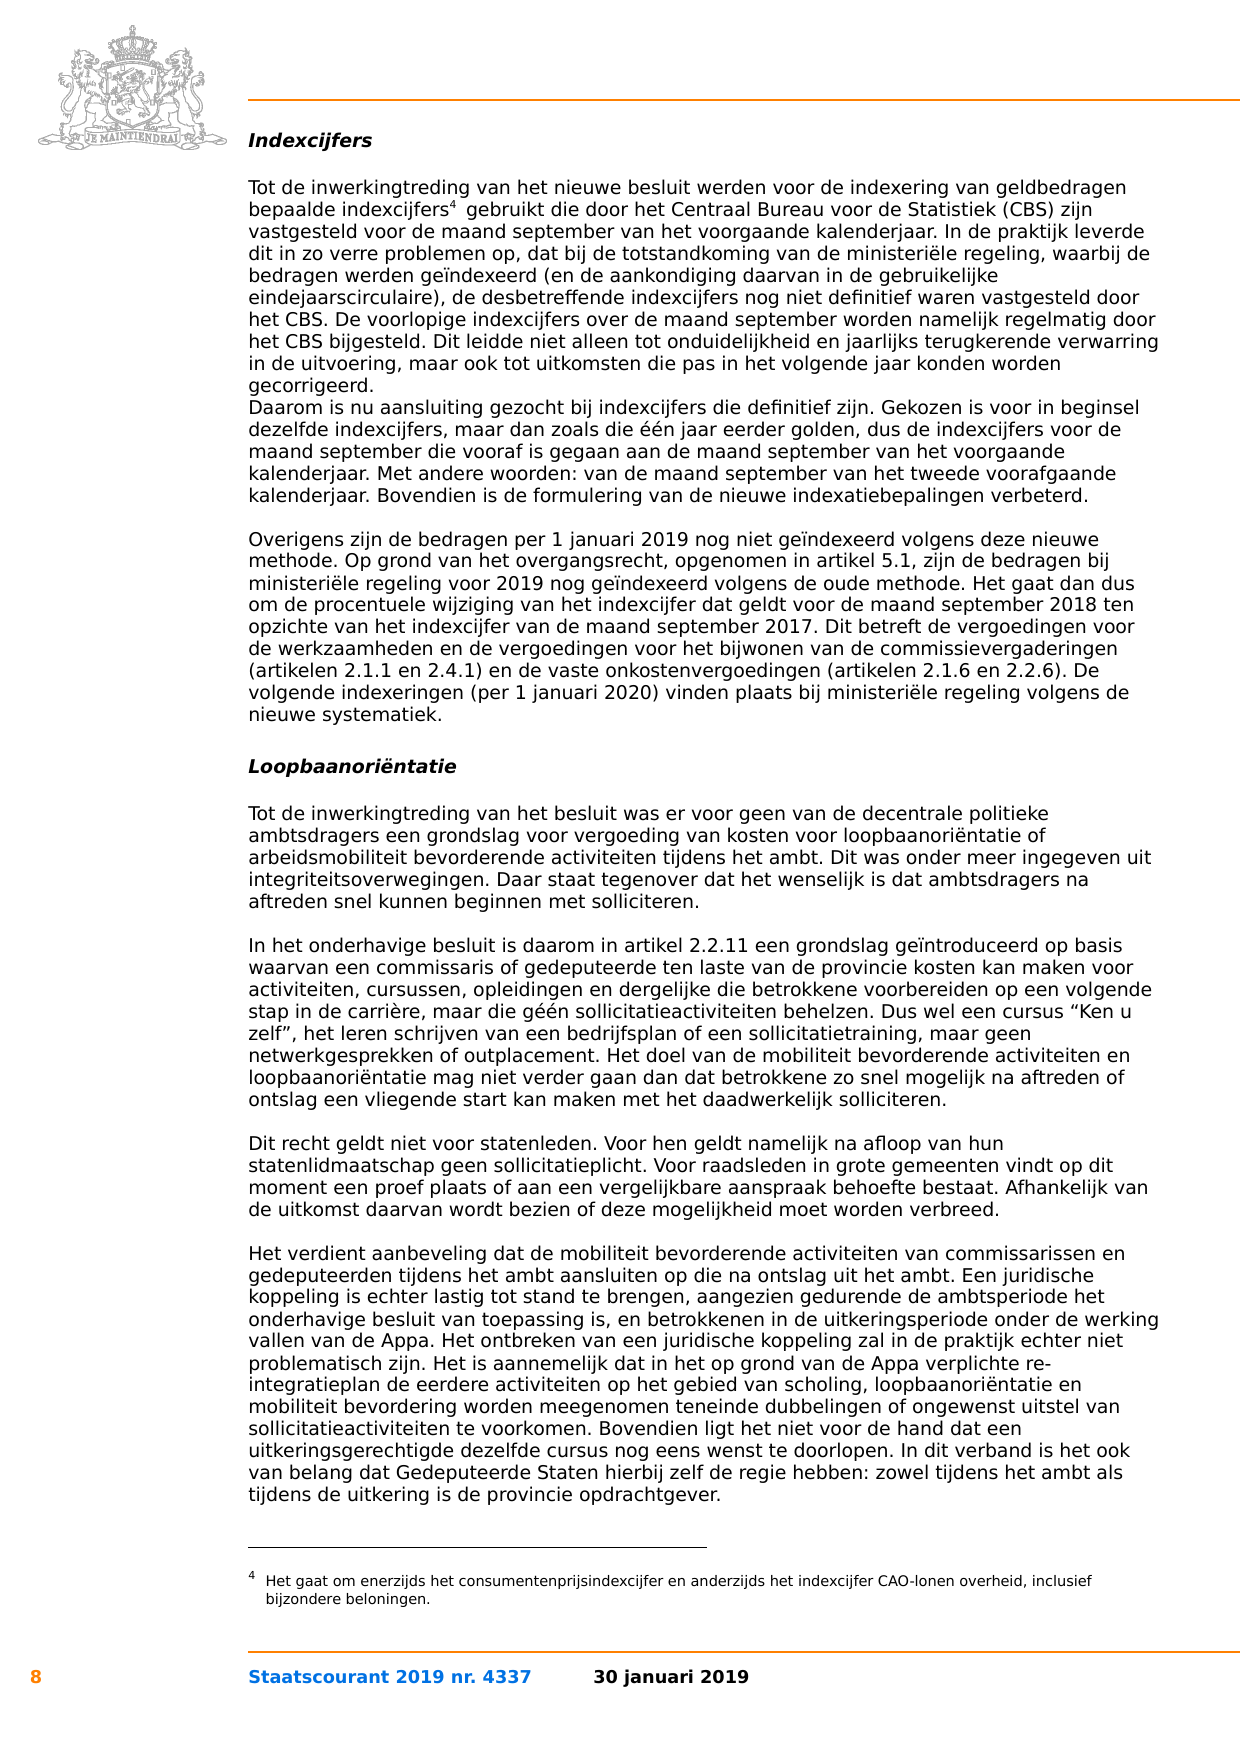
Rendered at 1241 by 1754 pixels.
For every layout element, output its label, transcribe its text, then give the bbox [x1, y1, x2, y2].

text Tot de inwerkingtreding van het nieuwe besluit werden voor de indexering van geldbedragen bepaalde indexcijfers gebruikt die door het Centraal Bureau voor de Statistiek (CBS) zijn vastgesteld voor de maand september van het voorgaande kalenderjaar. In de praktijk leverde dit in zo verre problemen op, dat bij de totstandkoming van de ministeriële regeling, waarbij de bedragen werden geïndexeerd (en de aankondiging daarvan in de gebruikelijke eindejaarscirculaire), de desbetreffende indexcijfers nog niet definitief waren vastgesteld door het CBS. De voorlopige indexcijfers over de maand september worden namelijk regelmatig door het CBS bijgesteld. Dit leidde niet alleen tot onduidelijkheid en jaarlijks terugkerende verwarring in de uitvoering, maar ook tot uitkomsten die pas in het volgende jaar konden worden gecorrigeerd. [248, 177, 1163, 397]
picture [38, 25, 227, 150]
text Daarom is nu aansluiting gezocht bij indexcijfers die definitief zijn. Gekozen is voor in beginsel dezelfde indexcijfers, maar dan zoals die één jaar eerder golden, dus de indexcijfers voor de maand september die vooraf is gegaan aan de maand september van het voorgaande kalenderjaar. Met andere woorden: van de maand september van het tweede voorafgaande kalenderjaar. Bovendien is de formulering van de nieuwe indexatiebepalingen verbeterd. [248, 397, 1163, 507]
text Tot de inwerkingtreding van het besluit was er voor geen van de decentrale politieke ambtsdragers een grondslag voor vergoeding van kosten voor loopbaanoriëntatie of arbeidsmobiliteit bevorderende activiteiten tijdens het ambt. Dit was onder meer ingegeven uit integriteitsoverwegingen. Daar staat tegenover dat het wenselijk is dat ambtsdragers na aftreden snel kunnen beginnen met solliciteren. [248, 803, 1163, 913]
subtitle Loopbaanoriëntatie [248, 756, 1163, 778]
text Dit recht geldt niet voor statenleden. Voor hen geldt namelijk na afloop van hun statenlidmaatschap geen sollicitatieplicht. Voor raadsleden in grote gemeenten vindt op dit moment een proef plaats of aan een vergelijkbare aanspraak behoefte bestaat. Afhankelijk van de uitkomst daarvan wordt bezien of deze mogelijkheid moet worden verbreed. [248, 1133, 1163, 1221]
text Het gaat om enerzijds het consumentenprijsindexcijfer en anderzijds het indexcijfer CAO-lonen overheid, inclusief bijzondere beloningen. [248, 1569, 1163, 1608]
text In het onderhavige besluit is daarom in artikel 2.2.11 een grondslag geïntroduceerd op basis waarvan een commissaris of gedeputeerde ten laste van de provincie kosten kan maken voor activiteiten, cursussen, opleidingen en dergelijke die betrokkene voorbereiden op een volgende stap in de carrière, maar die géén sollicitatieactiviteiten behelzen. Dus wel een cursus “Ken u zelf”, het leren schrijven van een bedrijfsplan of een sollicitatietraining, maar geen netwerkgesprekken of outplacement. Het doel van de mobiliteit bevorderende activiteiten en loopbaanoriëntatie mag niet verder gaan dan dat betrokkene zo snel mogelijk na aftreden of ontslag een vliegende start kan maken met het daadwerkelijk solliciteren. [248, 935, 1163, 1111]
text Het verdient aanbeveling dat de mobiliteit bevorderende activiteiten van commissarissen en gedeputeerden tijdens het ambt aansluiten op die na ontslag uit het ambt. Een juridische koppeling is echter lastig tot stand te brengen, aangezien gedurende de ambtsperiode het onderhavige besluit van toepassing is, en betrokkenen in de uitkeringsperiode onder de werking vallen van de Appa. Het ontbreken van een juridische koppeling zal in de praktijk echter niet problematisch zijn. Het is aannemelijk dat in het op grond van de Appa verplichte re-integratieplan de eerdere activiteiten op het gebied van scholing, loopbaanoriëntatie en mobiliteit bevordering worden meegenomen teneinde dubbelingen of ongewenst uitstel van sollicitatieactiviteiten te voorkomen. Bovendien ligt het niet voor de hand dat een uitkeringsgerechtigde dezelfde cursus nog eens wenst te doorlopen. In dit verband is het ook van belang dat Gedeputeerde Staten hierbij zelf de regie hebben: zowel tijdens het ambt als tijdens de uitkering is de provincie opdrachtgever. [248, 1242, 1163, 1506]
text Overigens zijn de bedragen per 1 januari 2019 nog niet geïndexeerd volgens deze nieuwe methode. Op grond van het overgangsrecht, opgenomen in artikel 5.1, zijn de bedragen bij ministeriële regeling voor 2019 nog geïndexeerd volgens de oude methode. Het gaat dan dus om de procentuele wijziging van het indexcijfer dat geldt voor de maand september 2018 ten opzichte van het indexcijfer van de maand september 2017. Dit betreft de vergoedingen voor de werkzaamheden en de vergoedingen voor het bijwonen van de commissievergaderingen (artikelen 2.1.1 en 2.4.1) en de vaste onkostenvergoedingen (artikelen 2.1.6 en 2.2.6). De volgende indexeringen (per 1 januari 2020) vinden plaats bij ministeriële regeling volgens de nieuwe systematiek. [248, 528, 1163, 726]
subtitle Indexcijfers [248, 130, 1163, 152]
